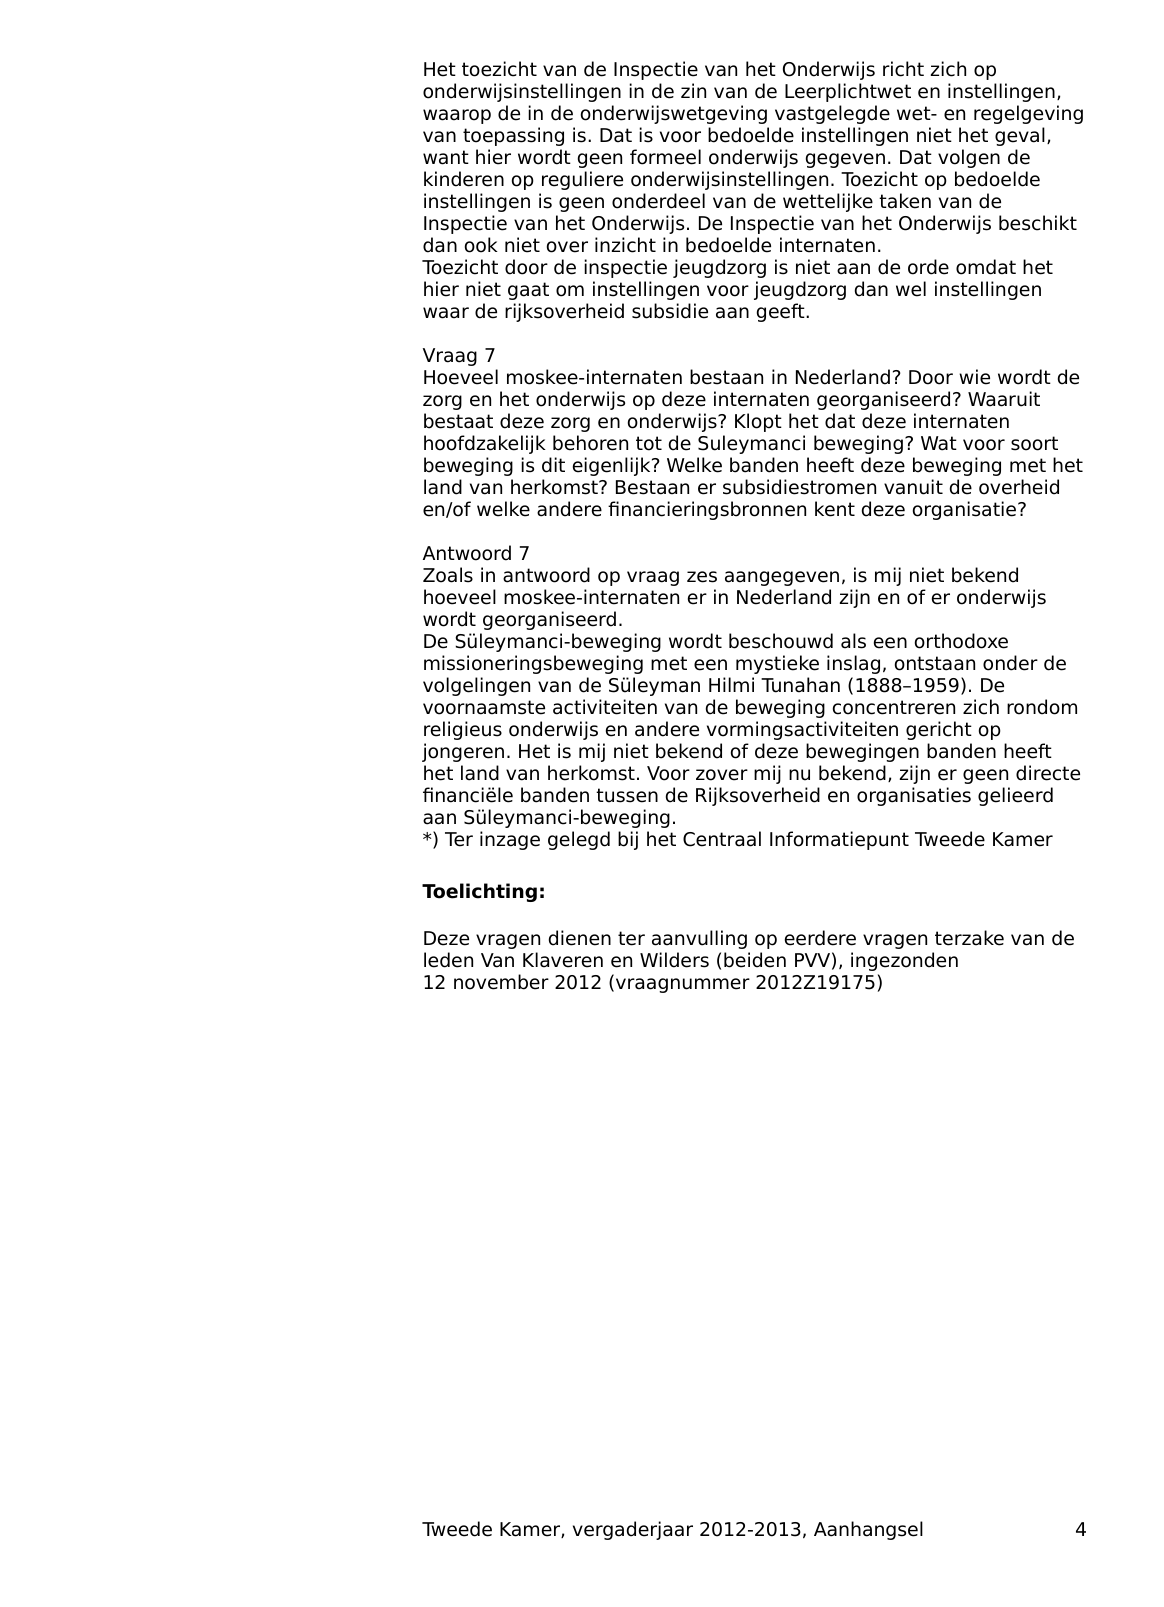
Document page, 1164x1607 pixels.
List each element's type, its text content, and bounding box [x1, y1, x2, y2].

text Toezicht door de inspectie jeugdzorg is niet aan de orde omdat het hier niet gaat om instellingen voor jeugdzorg dan wel instellingen waar de rijksoverheid subsidie aan geeft. [422, 257, 1087, 323]
text Zoals in antwoord op vraag zes aangegeven, is mij niet bekend hoeveel moskee-internaten er in Nederland zijn en of er onderwijs wordt georganiseerd. [422, 565, 1087, 631]
text Antwoord 7 [422, 543, 1087, 565]
subtitle Toelichting: [422, 881, 1087, 903]
text Het toezicht van de Inspectie van het Onderwijs richt zich op onderwijsinstellingen in de zin van de Leerplichtwet en instellingen, waarop de in de onderwijswetgeving vastgelegde wet- en regelgeving van toepassing is. Dat is voor bedoelde instellingen niet het geval, want hier wordt geen formeel onderwijs gegeven. Dat volgen de kinderen op reguliere onderwijsinstellingen. Toezicht op bedoelde instellingen is geen onderdeel van de wettelijke taken van de Inspectie van het Onderwijs. De Inspectie van het Onderwijs beschikt dan ook niet over inzicht in bedoelde internaten. [422, 59, 1087, 257]
text De Süleymanci-beweging wordt beschouwd als een orthodoxe missioneringsbeweging met een mystieke inslag, ontstaan onder de volgelingen van de Süleyman Hilmi Tunahan (1888–1959). De voornaamste activiteiten van de beweging concentreren zich rondom religieus onderwijs en andere vormingsactiviteiten gericht op jongeren. Het is mij niet bekend of deze bewegingen banden heeft het land van herkomst. Voor zover mij nu bekend, zijn er geen directe financiële banden tussen de Rijksoverheid en organisaties gelieerd aan Süleymanci-beweging. [422, 631, 1087, 829]
text Hoeveel moskee-internaten bestaan in Nederland? Door wie wordt de zorg en het onderwijs op deze internaten georganiseerd? Waaruit bestaat deze zorg en onderwijs? Klopt het dat deze internaten hoofdzakelijk behoren tot de Suleymanci beweging? Wat voor soort beweging is dit eigenlijk? Welke banden heeft deze beweging met het land van herkomst? Bestaan er subsidiestromen vanuit de overheid en/of welke andere financieringsbronnen kent deze organisatie? [422, 367, 1087, 521]
text *) Ter inzage gelegd bij het Centraal Informatiepunt Tweede Kamer [422, 829, 1087, 851]
text Deze vragen dienen ter aanvulling op eerdere vragen terzake van de leden Van Klaveren en Wilders (beiden PVV), ingezonden 12 november 2012 (vraagnummer 2012Z19175) [422, 928, 1087, 994]
text Vraag 7 [422, 345, 1087, 367]
